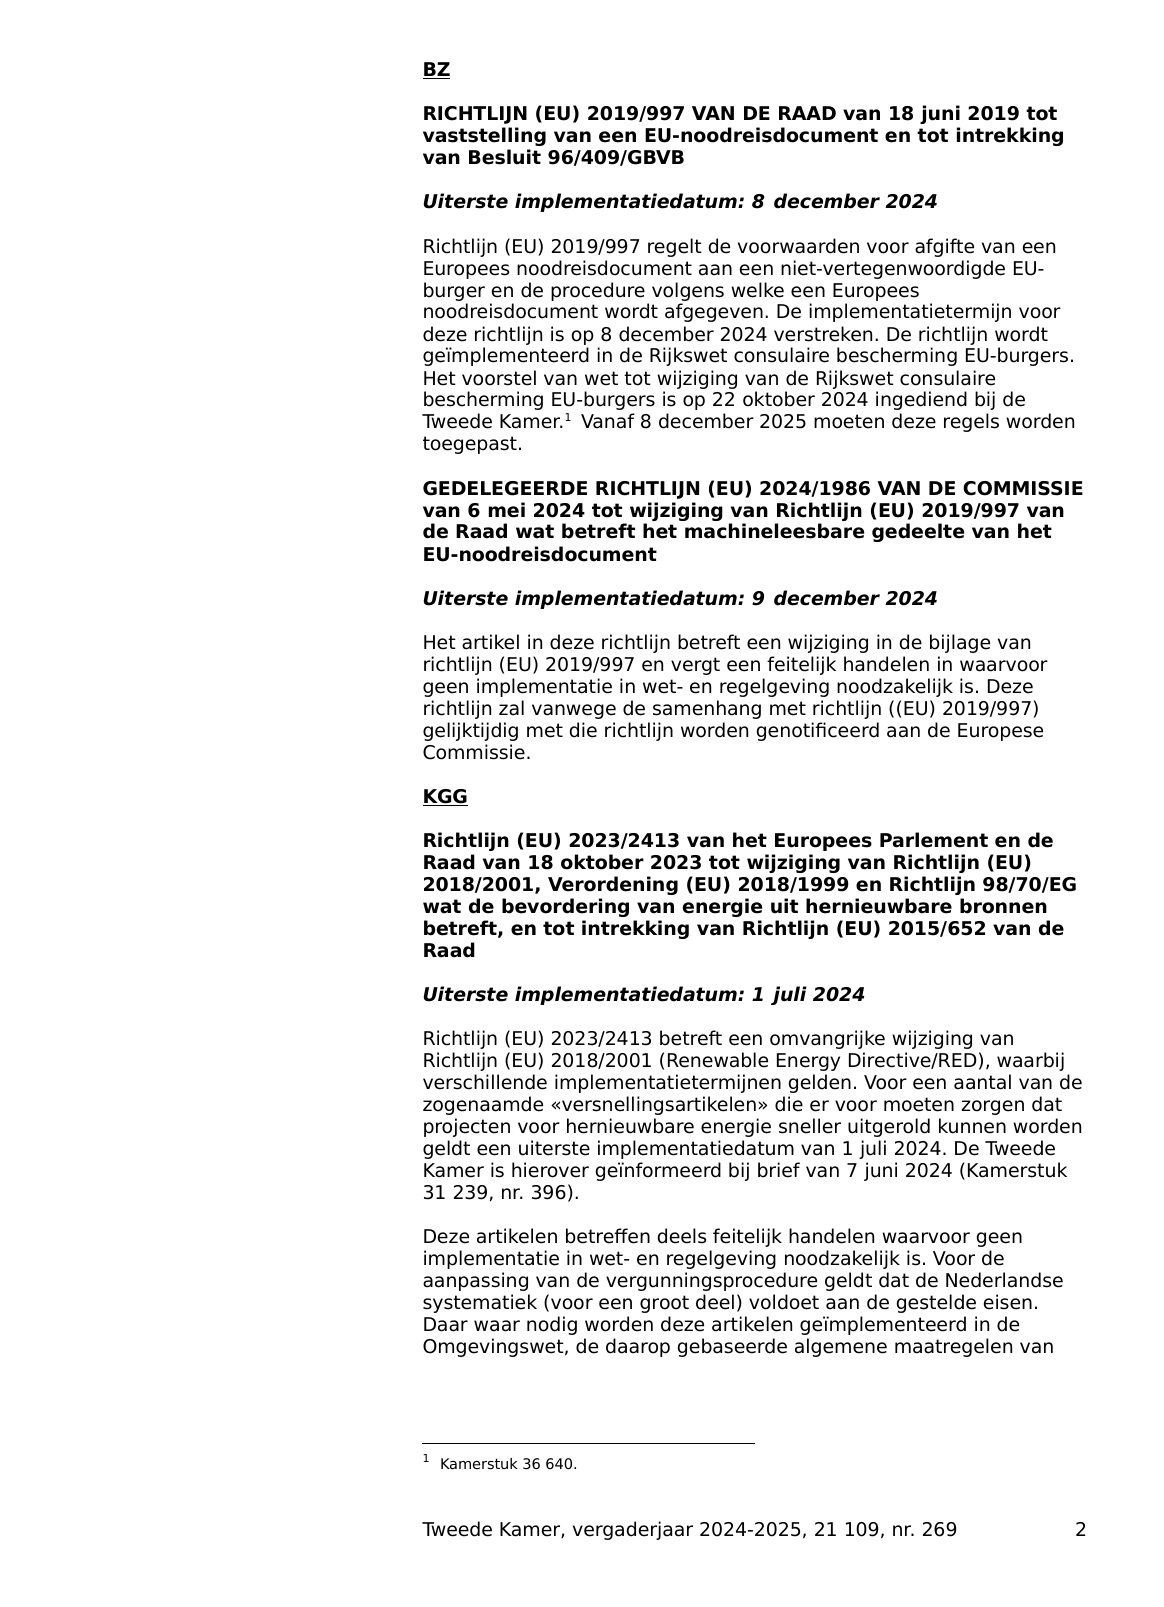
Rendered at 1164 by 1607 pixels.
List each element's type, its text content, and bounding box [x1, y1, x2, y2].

subtitle BZ [422, 59, 1087, 81]
subtitle KGG [422, 786, 1087, 808]
subtitle RICHTLIJN (EU) 2019/997 VAN DE RAAD van 18 juni 2019 tot vaststelling van een EU-noodreisdocument en tot intrekking van Besluit 96/409/GBVB [422, 103, 1087, 169]
subtitle Uiterste implementatiedatum: 9 december 2024 [422, 588, 1087, 609]
text Deze artikelen betreffen deels feitelijk handelen waarvoor geen implementatie in wet- en regelgeving noodzakelijk is. Voor de aanpassing van de vergunningsprocedure geldt dat de Nederlandse systematiek (voor een groot deel) voldoet aan de gestelde eisen. Daar waar nodig worden deze artikelen geïmplementeerd in de Omgevingswet, de daarop gebaseerde algemene maatregelen van [422, 1226, 1087, 1358]
subtitle Richtlijn (EU) 2023/2413 van het Europees Parlement en de Raad van 18 oktober 2023 tot wijziging van Richtlijn (EU) 2018/2001, Verordening (EU) 2018/1999 en Richtlijn 98/70/EG wat de bevordering van energie uit hernieuwbare bronnen betreft, en tot intrekking van Richtlijn (EU) 2015/652 van de Raad [422, 830, 1087, 962]
text Richtlijn (EU) 2019/997 regelt de voorwaarden voor afgifte van een Europees noodreisdocument aan een niet-vertegenwoordigde EU-burger en de procedure volgens welke een Europees noodreisdocument wordt afgegeven. De implementatietermijn voor deze richtlijn is op 8 december 2024 verstreken. De richtlijn wordt geïmplementeerd in de Rijkswet consulaire bescherming EU-burgers. Het voorstel van wet tot wijziging van de Rijkswet consulaire bescherming EU-burgers is op 22 oktober 2024 ingediend bij de Tweede Kamer. Vanaf 8 december 2025 moeten deze regels worden toegepast. [422, 236, 1087, 455]
text Het artikel in deze richtlijn betreft een wijziging in de bijlage van richtlijn (EU) 2019/997 en vergt een feitelijk handelen in waarvoor geen implementatie in wet- en regelgeving noodzakelijk is. Deze richtlijn zal vanwege de samenhang met richtlijn ((EU) 2019/997) gelijktijdig met die richtlijn worden genotificeerd aan de Europese Commissie. [422, 632, 1087, 764]
text Kamerstuk 36 640. [422, 1452, 1087, 1474]
subtitle GEDELEGEERDE RICHTLIJN (EU) 2024/1986 VAN DE COMMISSIE van 6 mei 2024 tot wijziging van Richtlijn (EU) 2019/997 van de Raad wat betreft het machineleesbare gedeelte van het EU-noodreisdocument [422, 477, 1087, 565]
subtitle Uiterste implementatiedatum: 8 december 2024 [422, 191, 1087, 213]
subtitle Uiterste implementatiedatum: 1 juli 2024 [422, 984, 1087, 1006]
text Richtlijn (EU) 2023/2413 betreft een omvangrijke wijziging van Richtlijn (EU) 2018/2001 (Renewable Energy Directive/RED), waarbij verschillende implementatietermijnen gelden. Voor een aantal van de zogenaamde «versnellingsartikelen» die er voor moeten zorgen dat projecten voor hernieuwbare energie sneller uitgerold kunnen worden geldt een uiterste implementatiedatum van 1 juli 2024. De Tweede Kamer is hierover geïnformeerd bij brief van 7 juni 2024 (Kamerstuk 31 239, nr. 396). [422, 1028, 1087, 1204]
